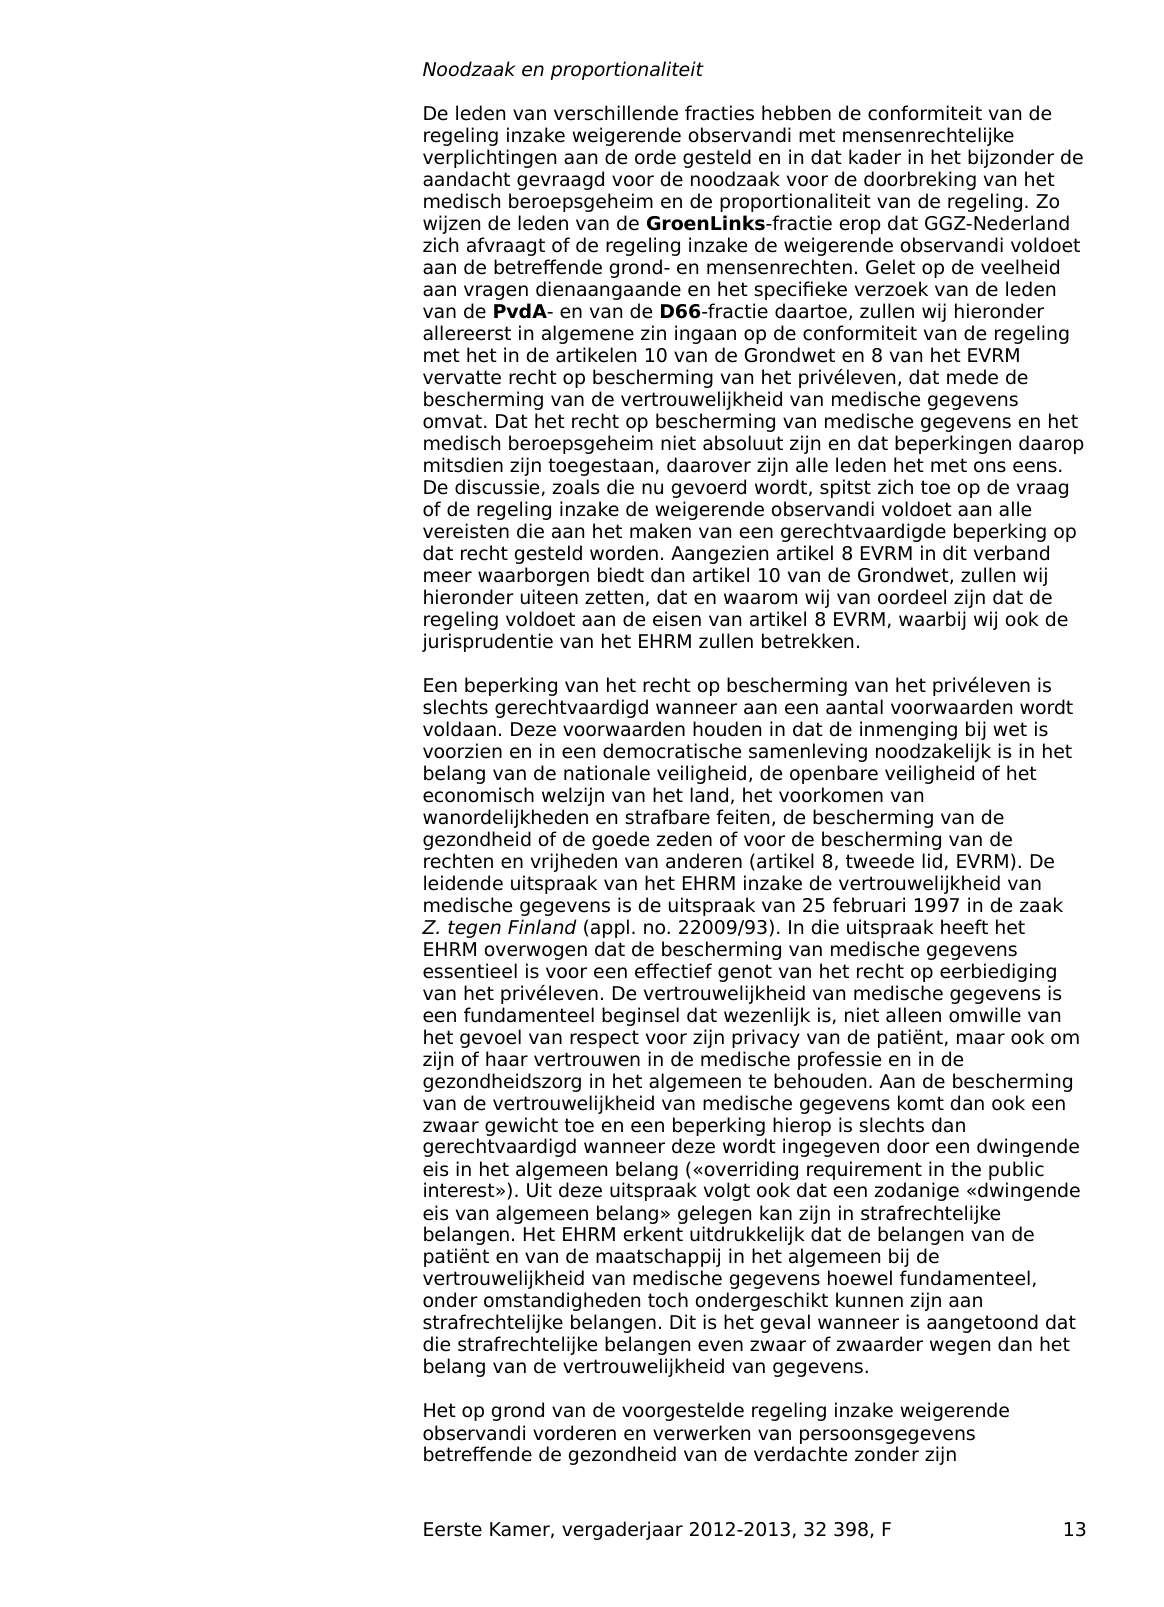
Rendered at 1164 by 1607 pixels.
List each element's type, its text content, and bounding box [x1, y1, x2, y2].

text Een beperking van het recht op bescherming van het privéleven is slechts gerechtvaardigd wanneer aan een aantal voorwaarden wordt voldaan. Deze voorwaarden houden in dat de inmenging bij wet is voorzien en in een democratische samenleving noodzakelijk is in het belang van de nationale veiligheid, de openbare veiligheid of het economisch welzijn van het land, het voorkomen van wanordelijkheden en strafbare feiten, de bescherming van de gezondheid of de goede zeden of voor de bescherming van de rechten en vrijheden van anderen (artikel 8, tweede lid, EVRM). De leidende uitspraak van het EHRM inzake de vertrouwelijkheid van medische gegevens is de uitspraak van 25 februari 1997 in de zaak Z. tegen Finland (appl. no. 22009/93). In die uitspraak heeft het EHRM overwogen dat de bescherming van medische gegevens essentieel is voor een effectief genot van het recht op eerbiediging van het privéleven. De vertrouwelijkheid van medische gegevens is een fundamenteel beginsel dat wezenlijk is, niet alleen omwille van het gevoel van respect voor zijn privacy van de patiënt, maar ook om zijn of haar vertrouwen in de medische professie en in de gezondheidszorg in het algemeen te behouden. Aan de bescherming van de vertrouwelijkheid van medische gegevens komt dan ook een zwaar gewicht toe en een beperking hierop is slechts dan gerechtvaardigd wanneer deze wordt ingegeven door een dwingende eis in het algemeen belang («overriding requirement in the public interest»). Uit deze uitspraak volgt ook dat een zodanige «dwingende eis van algemeen belang» gelegen kan zijn in strafrechtelijke belangen. Het EHRM erkent uitdrukkelijk dat de belangen van de patiënt en van de maatschappij in het algemeen bij de vertrouwelijkheid van medische gegevens hoewel fundamenteel, onder omstandigheden toch ondergeschikt kunnen zijn aan strafrechtelijke belangen. Dit is het geval wanneer is aangetoond dat die strafrechtelijke belangen even zwaar of zwaarder wegen dan het belang van de vertrouwelijkheid van gegevens. [422, 675, 1087, 1378]
text De leden van verschillende fracties hebben de conformiteit van de regeling inzake weigerende observandi met mensenrechtelijke verplichtingen aan de orde gesteld en in dat kader in het bijzonder de aandacht gevraagd voor de noodzaak voor de doorbreking van het medisch beroepsgeheim en de proportionaliteit van de regeling. Zo wijzen de leden van de GroenLinks-fractie erop dat GGZ-Nederland zich afvraagt of de regeling inzake de weigerende observandi voldoet aan de betreffende grond- en mensenrechten. Gelet op de veelheid aan vragen dienaangaande en het specifieke verzoek van de leden van de PvdA- en van de D66-fractie daartoe, zullen wij hieronder allereerst in algemene zin ingaan op de conformiteit van de regeling met het in de artikelen 10 van de Grondwet en 8 van het EVRM vervatte recht op bescherming van het privéleven, dat mede de bescherming van de vertrouwelijkheid van medische gegevens omvat. Dat het recht op bescherming van medische gegevens en het medisch beroepsgeheim niet absoluut zijn en dat beperkingen daarop mitsdien zijn toegestaan, daarover zijn alle leden het met ons eens. De discussie, zoals die nu gevoerd wordt, spitst zich toe op de vraag of de regeling inzake de weigerende observandi voldoet aan alle vereisten die aan het maken van een gerechtvaardigde beperking op dat recht gesteld worden. Aangezien artikel 8 EVRM in dit verband meer waarborgen biedt dan artikel 10 van de Grondwet, zullen wij hieronder uiteen zetten, dat en waarom wij van oordeel zijn dat de regeling voldoet aan de eisen van artikel 8 EVRM, waarbij wij ook de jurisprudentie van het EHRM zullen betrekken. [422, 103, 1087, 653]
subtitle Noodzaak en proportionaliteit [422, 59, 1087, 81]
text Het op grond van de voorgestelde regeling inzake weigerende observandi vorderen en verwerken van persoonsgegevens betreffende de gezondheid van de verdachte zonder zijn [422, 1400, 1087, 1466]
